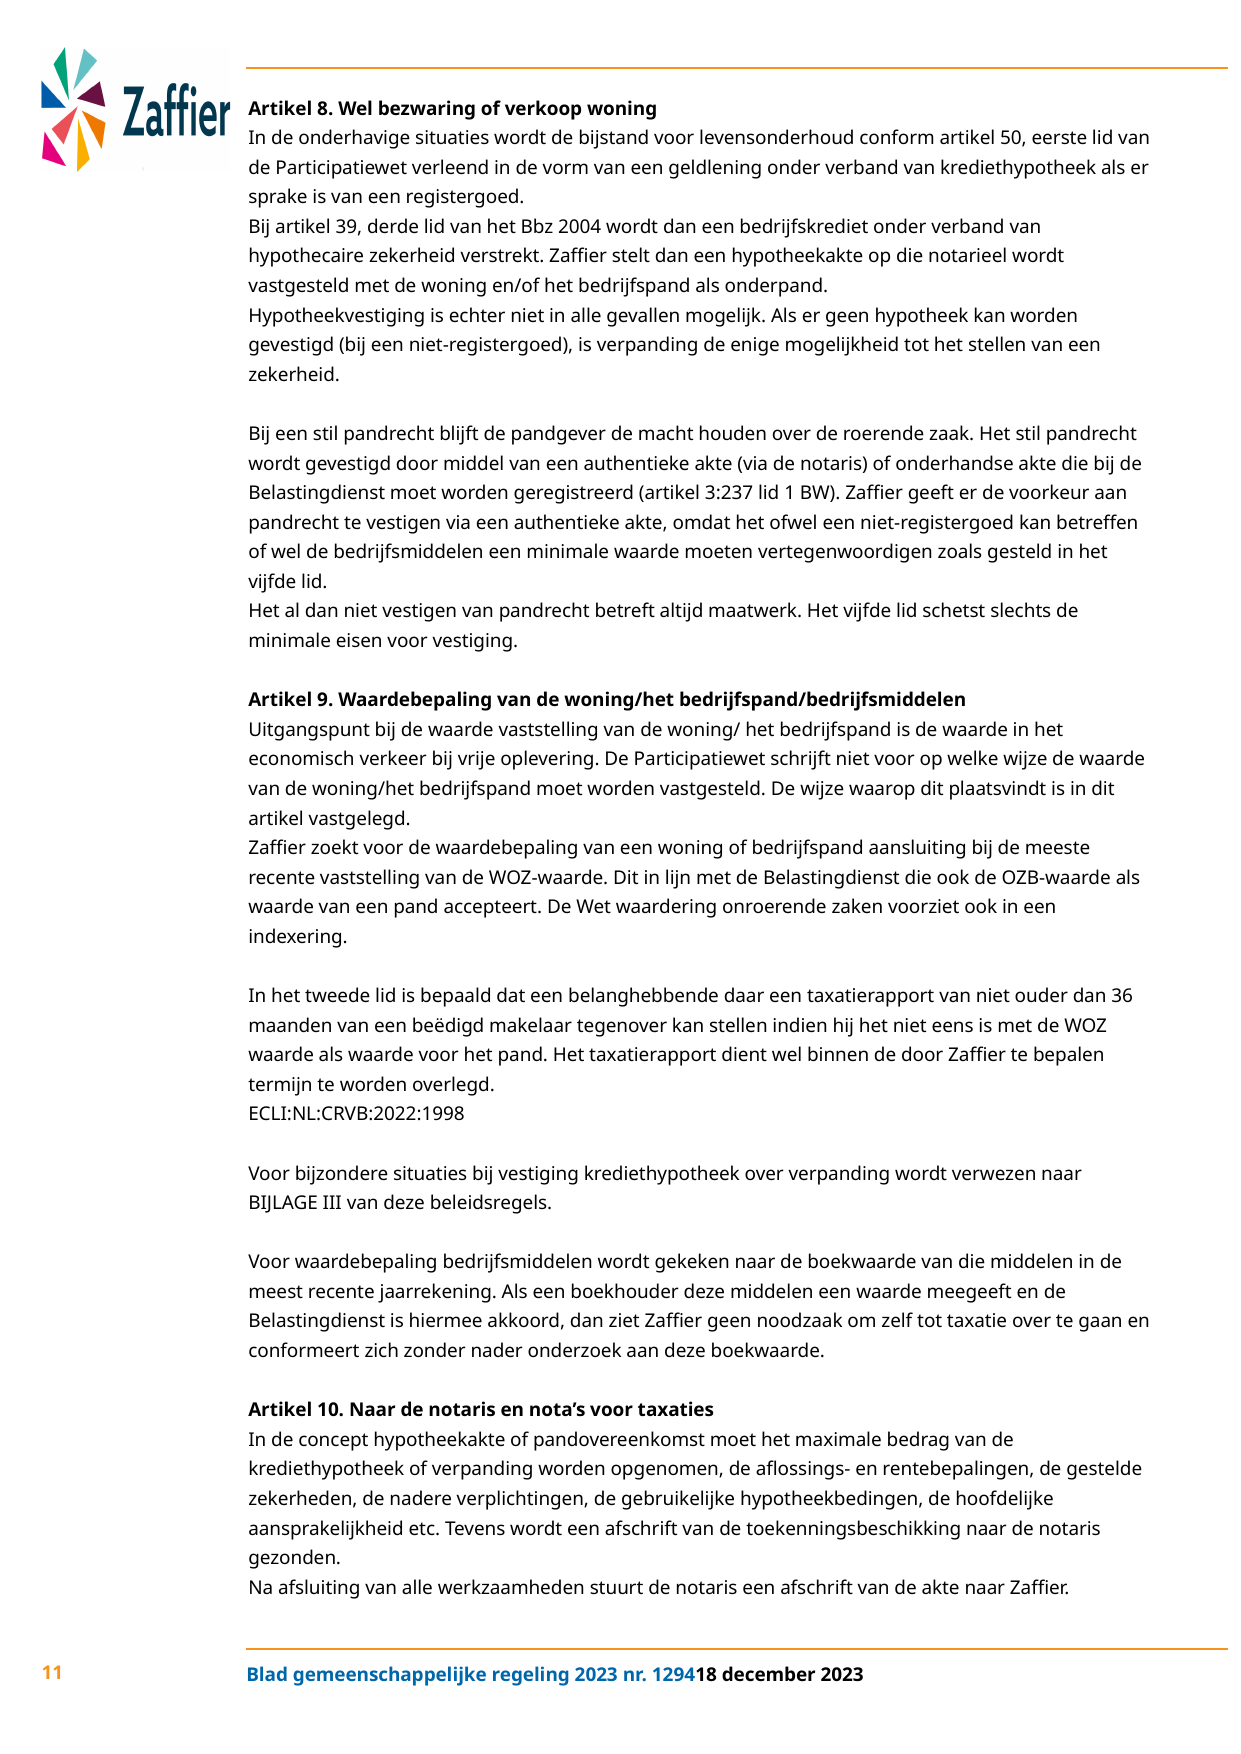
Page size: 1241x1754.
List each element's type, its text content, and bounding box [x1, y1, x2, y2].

picture [41, 47, 231, 172]
text Artikel 9. Waardebepaling van de woning/het bedrijfspand/bedrijfsmiddelen [248, 686, 1152, 712]
text Artikel 8. Wel bezwaring of verkoop woning [248, 95, 1152, 121]
text Artikel 10. Naar de notaris en nota’s voor taxaties [248, 1396, 1152, 1422]
text In de onderhavige situaties wordt de bijstand voor levensonderhoud conform artikel 50, eerste lid van de Participatiewet verleend in de vorm van een geldlening onder verband van krediethypotheek als er sprake is van een registergoed. [248, 124, 1152, 209]
text Bij artikel 39, derde lid van het Bbz 2004 wordt dan een bedrijfskrediet onder verband van hypothecaire zekerheid verstrekt. Zaffier stelt dan een hypotheekakte op die notarieel wordt vastgesteld met de woning en/of het bedrijfspand als onderpand. [248, 213, 1152, 298]
text Uitgangspunt bij de waarde vaststelling van de woning/ het bedrijfspand is de waarde in het economisch verkeer bij vrije oplevering. De Participatiewet schrijft niet voor op welke wijze de waarde van de woning/het bedrijfspand moet worden vastgesteld. De wijze waarop dit plaatsvindt is in dit artikel vastgelegd. [248, 716, 1152, 831]
text Voor bijzondere situaties bij vestiging krediethypotheek over verpanding wordt verwezen naar BIJLAGE III van deze beleidsregels. [248, 1160, 1152, 1215]
text ECLI:NL:CRVB:2022:1998 [248, 1101, 1152, 1126]
text Het al dan niet vestigen van pandrecht betreft altijd maatwerk. Het vijfde lid schetst slechts de minimale eisen voor vestiging. [248, 598, 1152, 653]
text Na afsluiting van alle werkzaamheden stuurt de notaris een afschrift van de akte naar Zaffier. [248, 1574, 1152, 1600]
text In de concept hypotheekakte of pandovereenkomst moet het maximale bedrag van de krediethypotheek of verpanding worden opgenomen, de aflossings- en rentebepalingen, de gestelde zekerheden, de nadere verplichtingen, de gebruikelijke hypotheekbedingen, de hoofdelijke aansprakelijkheid etc. Tevens wordt een afschrift van de toekenningsbeschikking naar de notaris gezonden. [248, 1426, 1152, 1570]
text Bij een stil pandrecht blijft de pandgever de macht houden over de roerende zaak. Het stil pandrecht wordt gevestigd door middel van een authentieke akte (via de notaris) of onderhandse akte die bij de Belastingdienst moet worden geregistreerd (artikel 3:237 lid 1 BW). Zaffier geeft er de voorkeur aan pandrecht te vestigen via een authentieke akte, omdat het ofwel een niet-registergoed kan betreffen of wel de bedrijfsmiddelen een minimale waarde moeten vertegenwoordigen zoals gesteld in het vijfde lid. [248, 420, 1152, 594]
text In het tweede lid is bepaald dat een belanghebbende daar een taxatierapport van niet ouder dan 36 maanden van een beëdigd makelaar tegenover kan stellen indien hij het niet eens is met de WOZ waarde als waarde voor het pand. Het taxatierapport dient wel binnen de door Zaffier te bepalen termijn te worden overlegd. [248, 982, 1152, 1097]
text Voor waardebepaling bedrijfsmiddelen wordt gekeken naar de boekwaarde van die middelen in de meest recente jaarrekening. Als een boekhouder deze middelen een waarde meegeeft en de Belastingdienst is hiermee akkoord, dan ziet Zaffier geen noodzaak om zelf tot taxatie over te gaan en conformeert zich zonder nader onderzoek aan deze boekwaarde. [248, 1248, 1152, 1363]
text Zaffier zoekt voor de waardebepaling van een woning of bedrijfspand aansluiting bij de meeste recente vaststelling van de WOZ-waarde. Dit in lijn met de Belastingdienst die ook de OZB-waarde als waarde van een pand accepteert. De Wet waardering onroerende zaken voorziet ook in een indexering. [248, 834, 1152, 949]
text Hypotheekvestiging is echter niet in alle gevallen mogelijk. Als er geen hypotheek kan worden gevestigd (bij een niet-registergoed), is verpanding de enige mogelijkheid tot het stellen van een zekerheid. [248, 302, 1152, 387]
